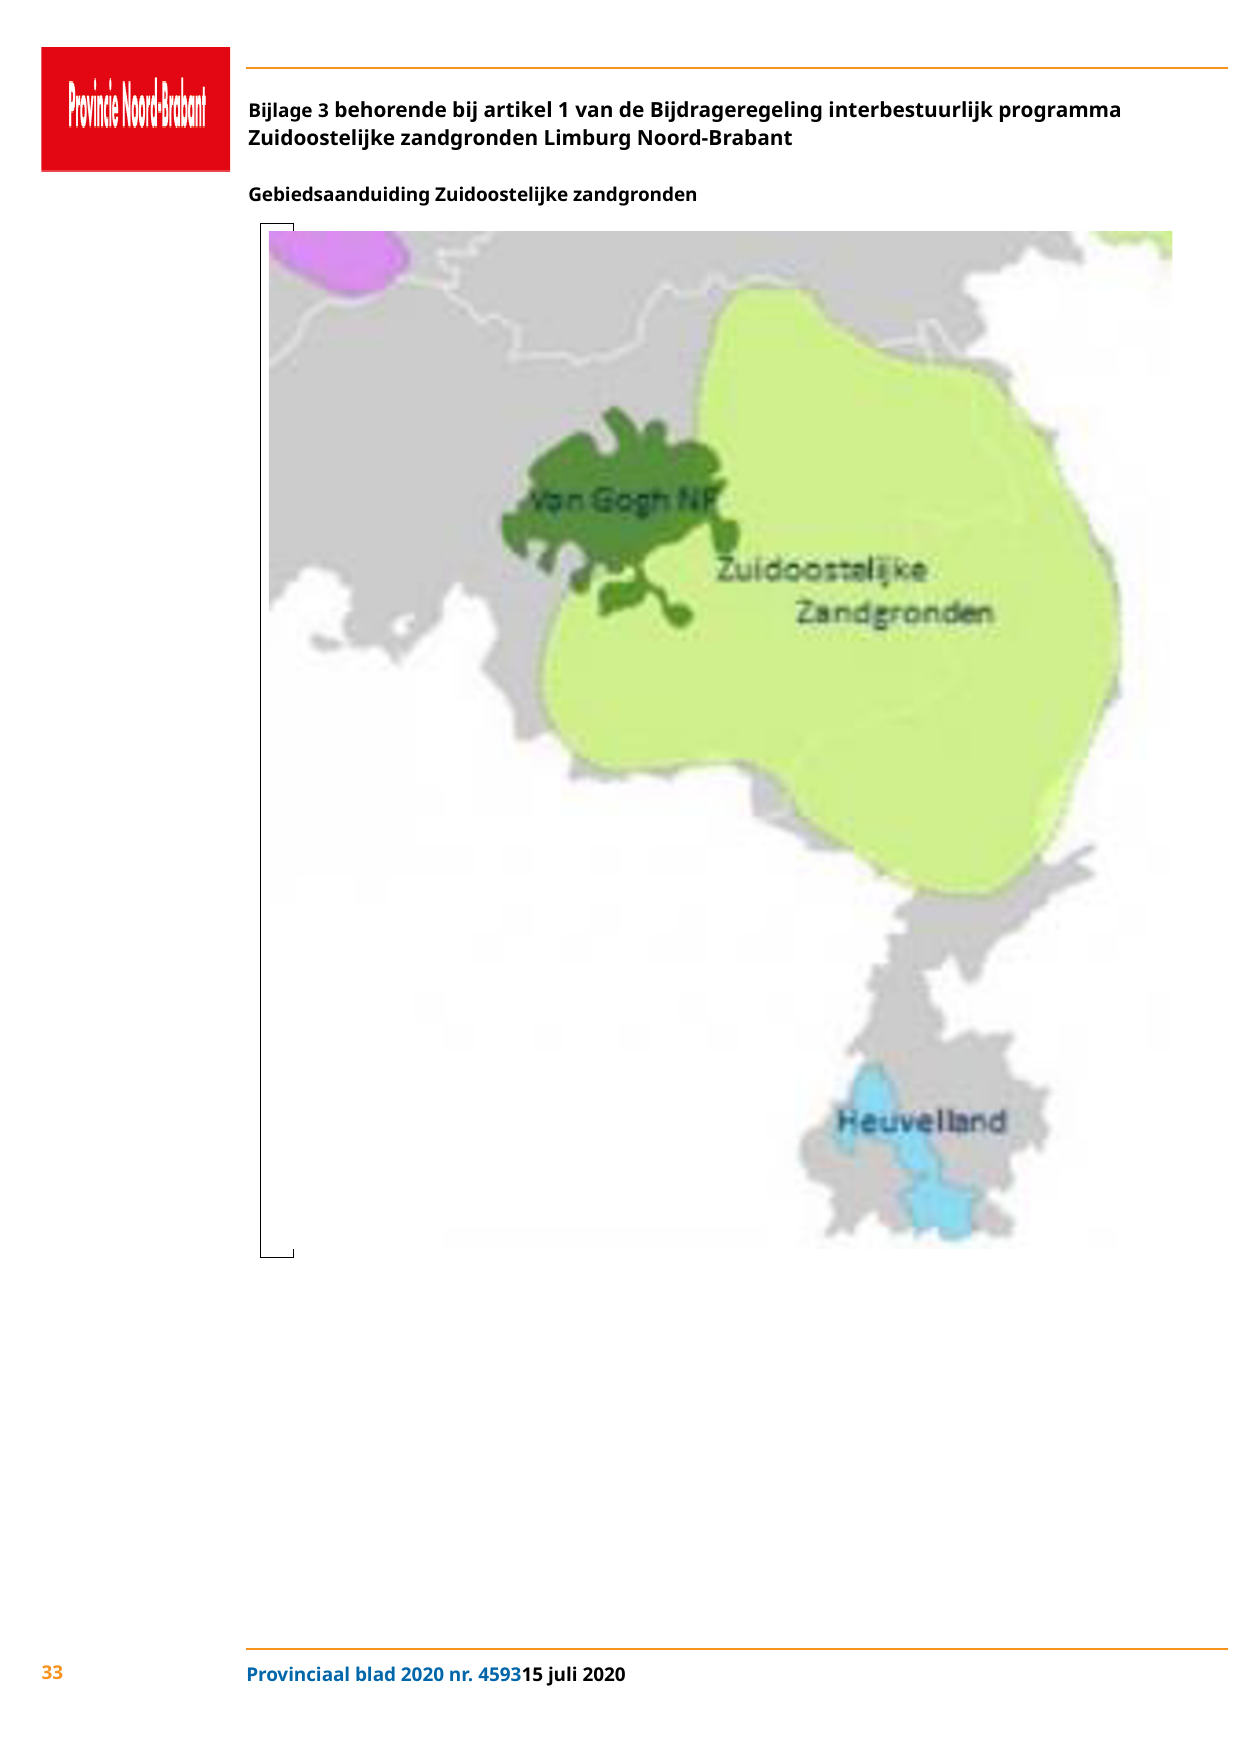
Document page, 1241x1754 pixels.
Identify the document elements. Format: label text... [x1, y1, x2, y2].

picture [41, 47, 231, 172]
text Gebiedsaanduiding Zuidoostelijke zandgronden [248, 181, 1152, 207]
text Bijlage 3 behorende bij artikel 1 van de Bijdrageregeling interbestuurlijk programma Zuidoostelijke zandgronden Limburg Noord-Brabant [248, 95, 1152, 152]
picture [268, 231, 1173, 1249]
